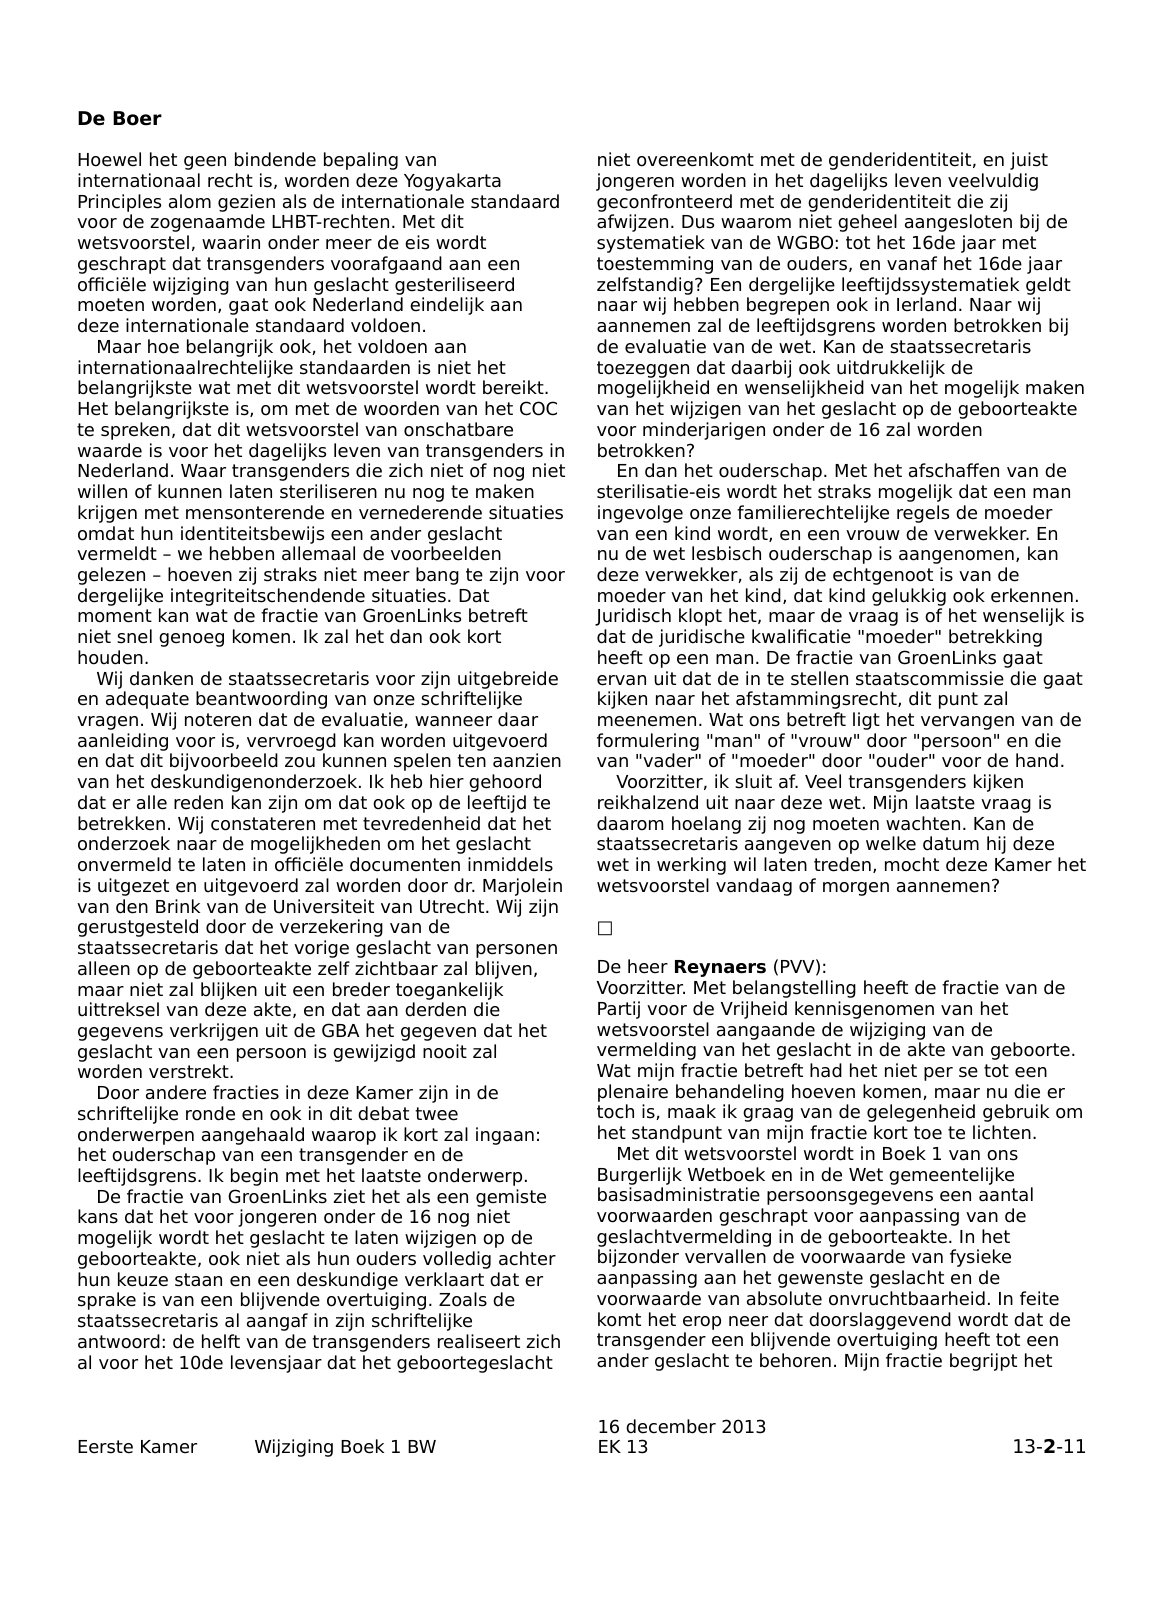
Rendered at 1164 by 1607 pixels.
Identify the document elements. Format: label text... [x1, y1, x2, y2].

text Met dit wetsvoorstel wordt in Boek 1 van ons Burgerlijk Wetboek en in de Wet gemeentelijke basisadministratie persoonsgegevens een aantal voorwaarden geschrapt voor aanpassing van de geslachtvermelding in de geboorteakte. In het bijzonder vervallen de voorwaarde van fysieke aanpassing aan het gewenste geslacht en de voorwaarde van absolute onvruchtbaarheid. In feite komt het erop neer dat doorslaggevend wordt dat de transgender een blijvende overtuiging heeft tot een ander geslacht te behoren. Mijn fractie begrijpt het [596, 1144, 1087, 1372]
text Maar hoe belangrijk ook, het voldoen aan internationaalrechtelijke standaarden is niet het belangrijkste wat met dit wetsvoorstel wordt bereikt. Het belangrijkste is, om met de woorden van het COC te spreken, dat dit wetsvoorstel van onschatbare waarde is voor het dagelijks leven van transgenders in Nederland. Waar transgenders die zich niet of nog niet willen of kunnen laten steriliseren nu nog te maken krijgen met mensonterende en vernederende situaties omdat hun identiteitsbewijs een ander geslacht vermeldt – we hebben allemaal de voorbeelden gelezen – hoeven zij straks niet meer bang te zijn voor dergelijke integriteitschendende situaties. Dat moment kan wat de fractie van GroenLinks betreft niet snel genoeg komen. Ik zal het dan ook kort houden. [77, 337, 567, 668]
text niet overeenkomt met de genderidentiteit, en juist jongeren worden in het dagelijks leven veelvuldig geconfronteerd met de genderidentiteit die zij afwijzen. Dus waarom niet geheel aangesloten bij de systematiek van de WGBO: tot het 16de jaar met toestemming van de ouders, en vanaf het 16de jaar zelfstandig? Een dergelijke leeftijdssystematiek geldt naar wij hebben begrepen ook in Ierland. Naar wij aannemen zal de leeftijdsgrens worden betrokken bij de evaluatie van de wet. Kan de staatssecretaris toezeggen dat daarbij ook uitdrukkelijk de mogelijkheid en wenselijkheid van het mogelijk maken van het wijzigen van het geslacht op de geboorteakte voor minderjarigen onder de 16 zal worden betrokken? [596, 150, 1087, 461]
text De fractie van GroenLinks ziet het als een gemiste kans dat het voor jongeren onder de 16 nog niet mogelijk wordt het geslacht te laten wijzigen op de geboorteakte, ook niet als hun ouders volledig achter hun keuze staan en een deskundige verklaart dat er sprake is van een blijvende overtuiging. Zoals de staatssecretaris al aangaf in zijn schriftelijke antwoord: de helft van de transgenders realiseert zich al voor het 10de levensjaar dat het geboortegeslacht [77, 1187, 567, 1373]
text De heer Reynaers (PVV): [596, 957, 1087, 978]
text Wij danken de staatssecretaris voor zijn uitgebreide en adequate beantwoording van onze schriftelijke vragen. Wij noteren dat de evaluatie, wanneer daar aanleiding voor is, vervroegd kan worden uitgevoerd en dat dit bijvoorbeeld zou kunnen spelen ten aanzien van het deskundigenonderzoek. Ik heb hier gehoord dat er alle reden kan zijn om dat ook op de leeftijd te betrekken. Wij constateren met tevredenheid dat het onderzoek naar de mogelijkheden om het geslacht onvermeld te laten in officiële documenten inmiddels is uitgezet en uitgevoerd zal worden door dr. Marjolein van den Brink van de Universiteit van Utrecht. Wij zijn gerustgesteld door de verzekering van de staatssecretaris dat het vorige geslacht van personen alleen op de geboorteakte zelf zichtbaar zal blijven, maar niet zal blijken uit een breder toegankelijk uittreksel van deze akte, en dat aan derden die gegevens verkrijgen uit de GBA het gegeven dat het geslacht van een persoon is gewijzigd nooit zal worden verstrekt. [77, 668, 567, 1083]
text Voorzitter. Met belangstelling heeft de fractie van de Partij voor de Vrijheid kennisgenomen van het wetsvoorstel aangaande de wijziging van de vermelding van het geslacht in de akte van geboorte. Wat mijn fractie betreft had het niet per se tot een plenaire behandeling hoeven komen, maar nu die er toch is, maak ik graag van de gelegenheid gebruik om het standpunt van mijn fractie kort toe te lichten. [596, 978, 1087, 1144]
text Hoewel het geen bindende bepaling van internationaal recht is, worden deze Yogyakarta Principles alom gezien als de internationale standaard voor de zogenaamde LHBT-rechten. Met dit wetsvoorstel, waarin onder meer de eis wordt geschrapt dat transgenders voorafgaand aan een officiële wijziging van hun geslacht gesteriliseerd moeten worden, gaat ook Nederland eindelijk aan deze internationale standaard voldoen. [77, 150, 567, 337]
text Door andere fracties in deze Kamer zijn in de schriftelijke ronde en ook in dit debat twee onderwerpen aangehaald waarop ik kort zal ingaan: het ouderschap van een transgender en de leeftijdsgrens. Ik begin met het laatste onderwerp. [77, 1083, 567, 1187]
text □ [596, 916, 1087, 937]
text Voorzitter, ik sluit af. Veel transgenders kijken reikhalzend uit naar deze wet. Mijn laatste vraag is daarom hoelang zij nog moeten wachten. Kan de staatssecretaris aangeven op welke datum hij deze wet in werking wil laten treden, mocht deze Kamer het wetsvoorstel vandaag of morgen aannemen? [596, 772, 1087, 896]
text En dan het ouderschap. Met het afschaffen van de sterilisatie-eis wordt het straks mogelijk dat een man ingevolge onze familierechtelijke regels de moeder van een kind wordt, en een vrouw de verwekker. En nu de wet lesbisch ouderschap is aangenomen, kan deze verwekker, als zij de echtgenoot is van de moeder van het kind, dat kind gelukkig ook erkennen. Juridisch klopt het, maar de vraag is of het wenselijk is dat de juridische kwalificatie "moeder" betrekking heeft op een man. De fractie van GroenLinks gaat ervan uit dat de in te stellen staatscommissie die gaat kijken naar het afstammingsrecht, dit punt zal meenemen. Wat ons betreft ligt het vervangen van de formulering "man" of "vrouw" door "persoon" en die van "vader" of "moeder" door "ouder" voor de hand. [596, 461, 1087, 772]
